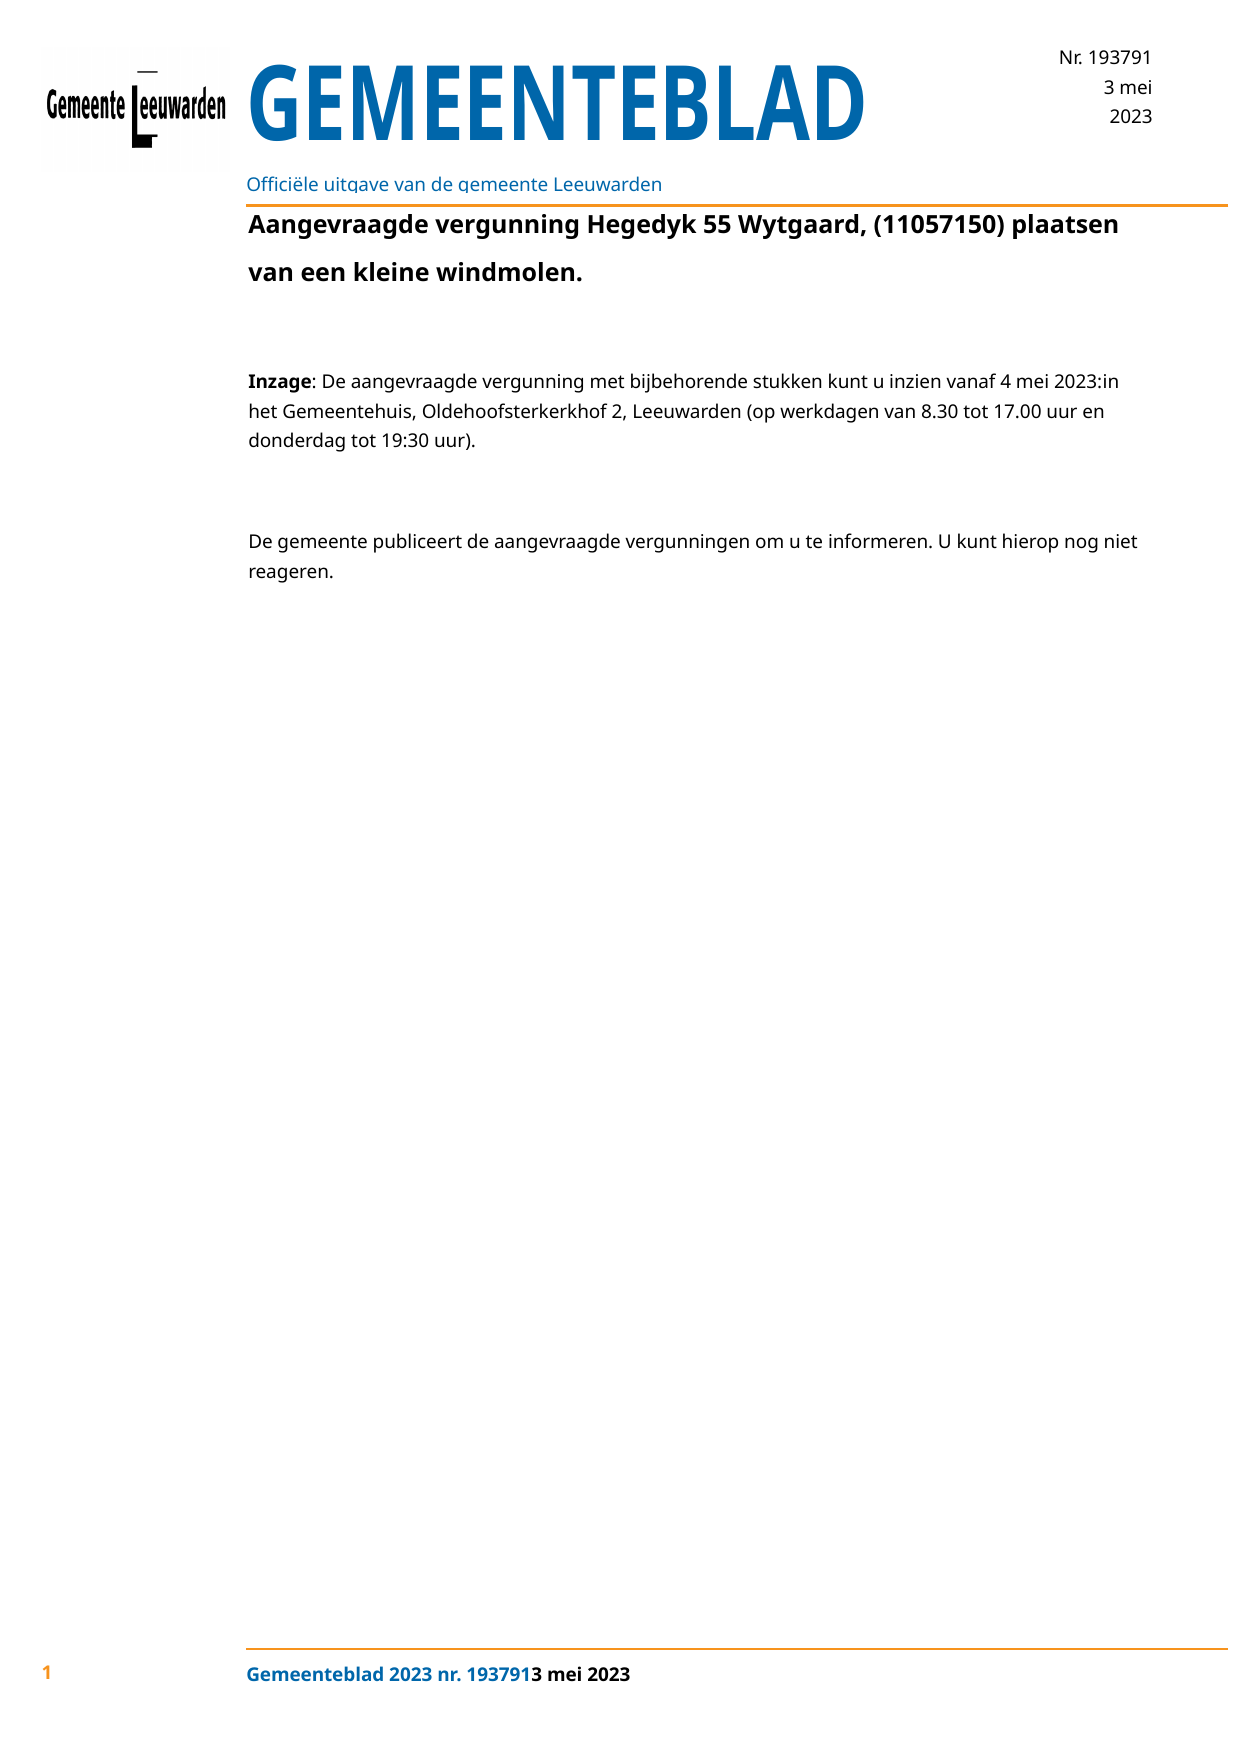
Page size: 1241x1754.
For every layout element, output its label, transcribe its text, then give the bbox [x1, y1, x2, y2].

text Aangevraagde vergunning Hegedyk 55 Wytgaard, (11057150) plaatsen van een kleine windmolen. [248, 207, 1152, 288]
text De gemeente publiceert de aangevraagde vergunningen om u te informeren. U kunt hierop nog niet reageren. [248, 528, 1152, 584]
text Inzage: De aangevraagde vergunning met bijbehorende stukken kunt u inzien vanaf 4 mei 2023:in het Gemeentehuis, Oldehoofsterkerkhof 2, Leeuwarden (op werkdagen van 8.30 tot 17.00 uur en donderdag tot 19:30 uur). [248, 368, 1152, 453]
picture [41, 47, 231, 172]
